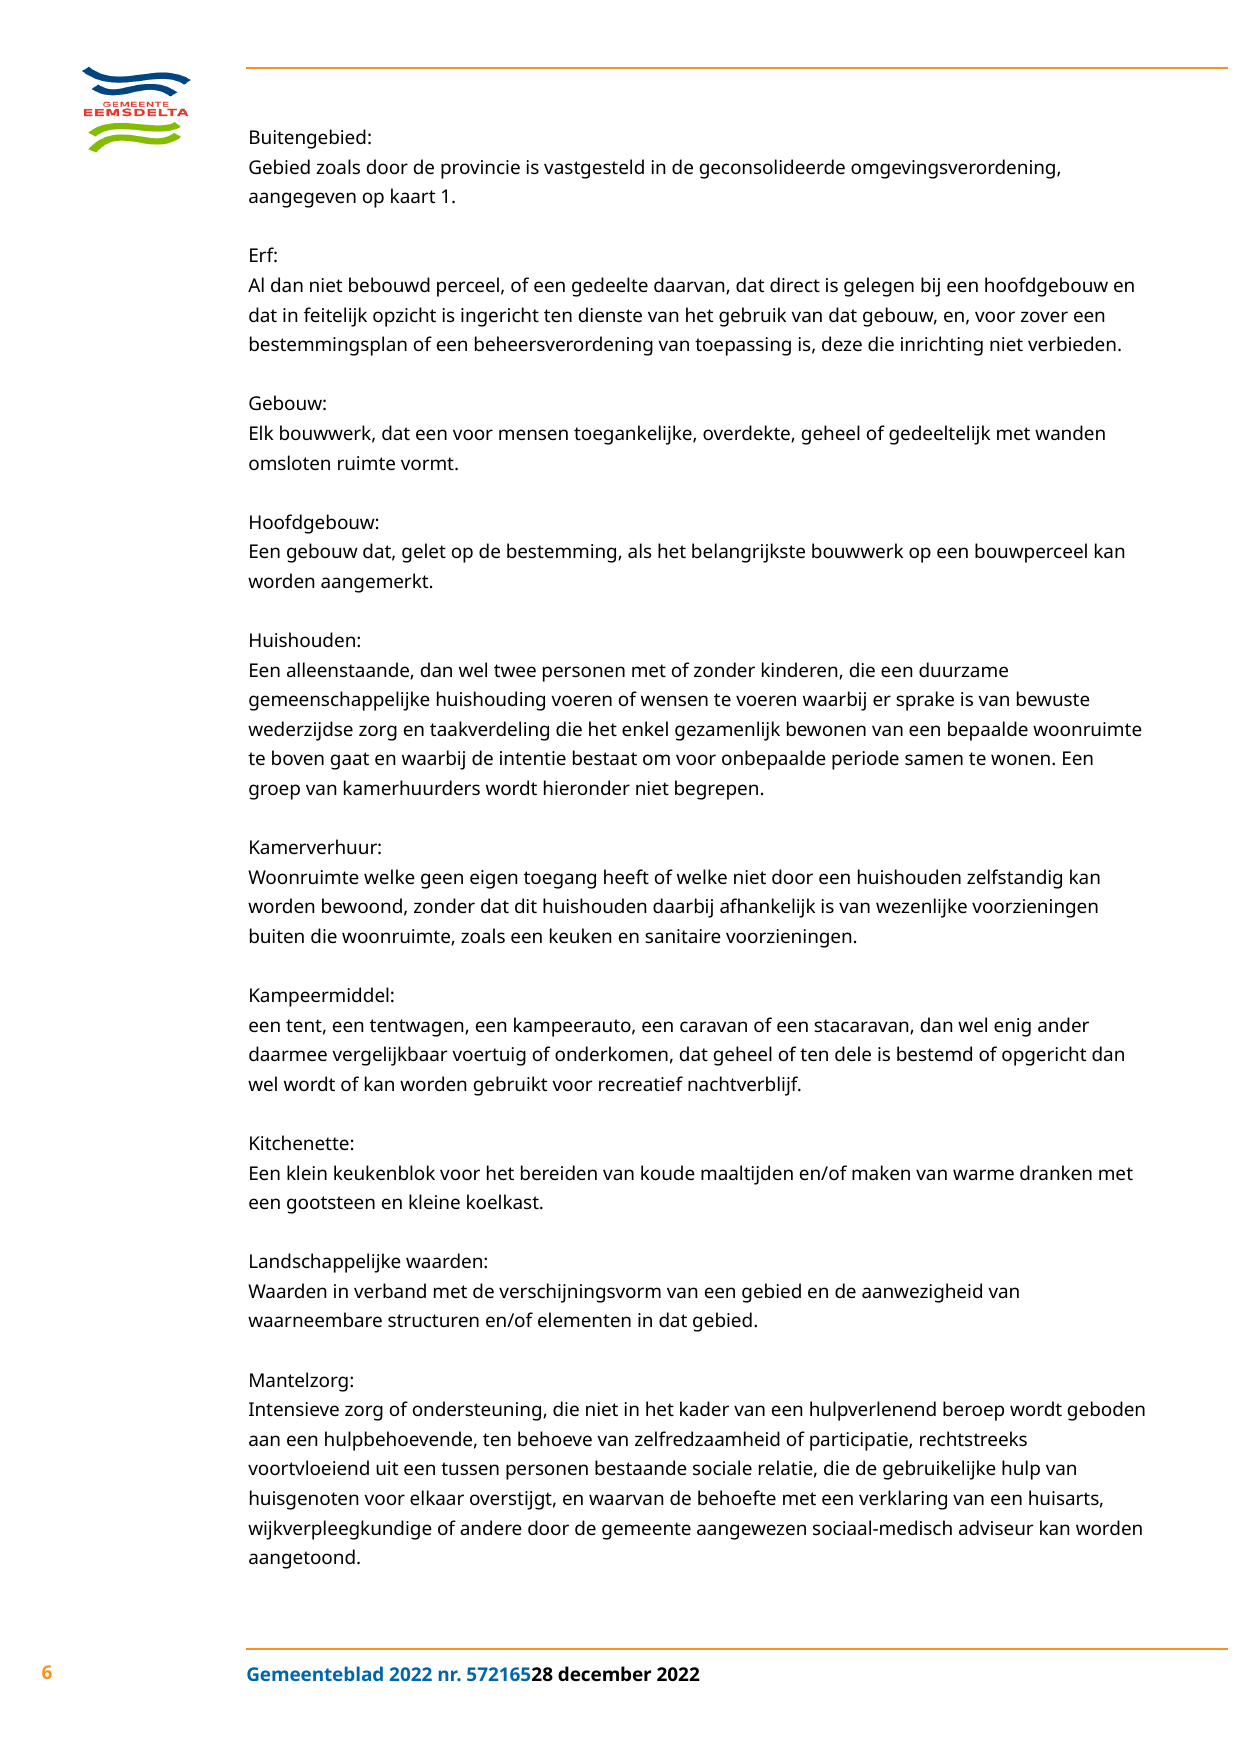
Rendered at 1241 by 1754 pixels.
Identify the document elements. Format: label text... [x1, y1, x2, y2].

text Landschappelijke waarden: [248, 1248, 1152, 1274]
text Intensieve zorg of ondersteuning, die niet in het kader van een hulpverlenend beroep wordt geboden aan een hulpbehoevende, ten behoeve van zelfredzaamheid of participatie, rechtstreeks voortvloeiend uit een tussen personen bestaande sociale relatie, die de gebruikelijke hulp van huisgenoten voor elkaar overstijgt, en waarvan de behoefte met een verklaring van een huisarts, wijkverpleegkundige of andere door de gemeente aangewezen sociaal-medisch adviseur kan worden aangetoond. [248, 1396, 1152, 1570]
text Al dan niet bebouwd perceel, of een gedeelte daarvan, dat direct is gelegen bij een hoofdgebouw en dat in feitelijk opzicht is ingericht ten dienste van het gebruik van dat gebouw, en, voor zover een bestemmingsplan of een beheersverordening van toepassing is, deze die inrichting niet verbieden. [248, 272, 1152, 357]
text Gebouw: [248, 391, 1152, 416]
text Kampeermiddel: [248, 982, 1152, 1008]
text Huishouden: [248, 627, 1152, 653]
picture [41, 47, 231, 172]
text Elk bouwwerk, dat een voor mensen toegankelijke, overdekte, geheel of gedeeltelijk met wanden omsloten ruimte vormt. [248, 420, 1152, 476]
text Buitengebied: [248, 124, 1152, 150]
text Gebied zoals door de provincie is vastgesteld in de geconsolideerde omgevingsverordening, aangegeven op kaart 1. [248, 154, 1152, 209]
text een tent, een tentwagen, een kampeerauto, een caravan of een stacaravan, dan wel enig ander daarmee vergelijkbaar voertuig of onderkomen, dat geheel of ten dele is bestemd of opgericht dan wel wordt of kan worden gebruikt voor recreatief nachtverblijf. [248, 1012, 1152, 1097]
text Een klein keukenblok voor het bereiden van koude maaltijden en/of maken van warme dranken met een gootsteen en kleine koelkast. [248, 1160, 1152, 1215]
text Hoofdgebouw: [248, 509, 1152, 535]
text Mantelzorg: [248, 1367, 1152, 1393]
text Erf: [248, 243, 1152, 268]
text Kamerverhuur: [248, 834, 1152, 860]
text Waarden in verband met de verschijningsvorm van een gebied en de aanwezigheid van waarneembare structuren en/of elementen in dat gebied. [248, 1278, 1152, 1333]
text Een alleenstaande, dan wel twee personen met of zonder kinderen, die een duurzame gemeenschappelijke huishouding voeren of wensen te voeren waarbij er sprake is van bewuste wederzijdse zorg en taakverdeling die het enkel gezamenlijk bewonen van een bepaalde woonruimte te boven gaat en waarbij de intentie bestaat om voor onbepaalde periode samen te wonen. Een groep van kamerhuurders wordt hieronder niet begrepen. [248, 657, 1152, 801]
text Woonruimte welke geen eigen toegang heeft of welke niet door een huishouden zelfstandig kan worden bewoond, zonder dat dit huishouden daarbij afhankelijk is van wezenlijke voorzieningen buiten die woonruimte, zoals een keuken en sanitaire voorzieningen. [248, 864, 1152, 949]
text Kitchenette: [248, 1130, 1152, 1156]
text Een gebouw dat, gelet op de bestemming, als het belangrijkste bouwwerk op een bouwperceel kan worden aangemerkt. [248, 538, 1152, 594]
